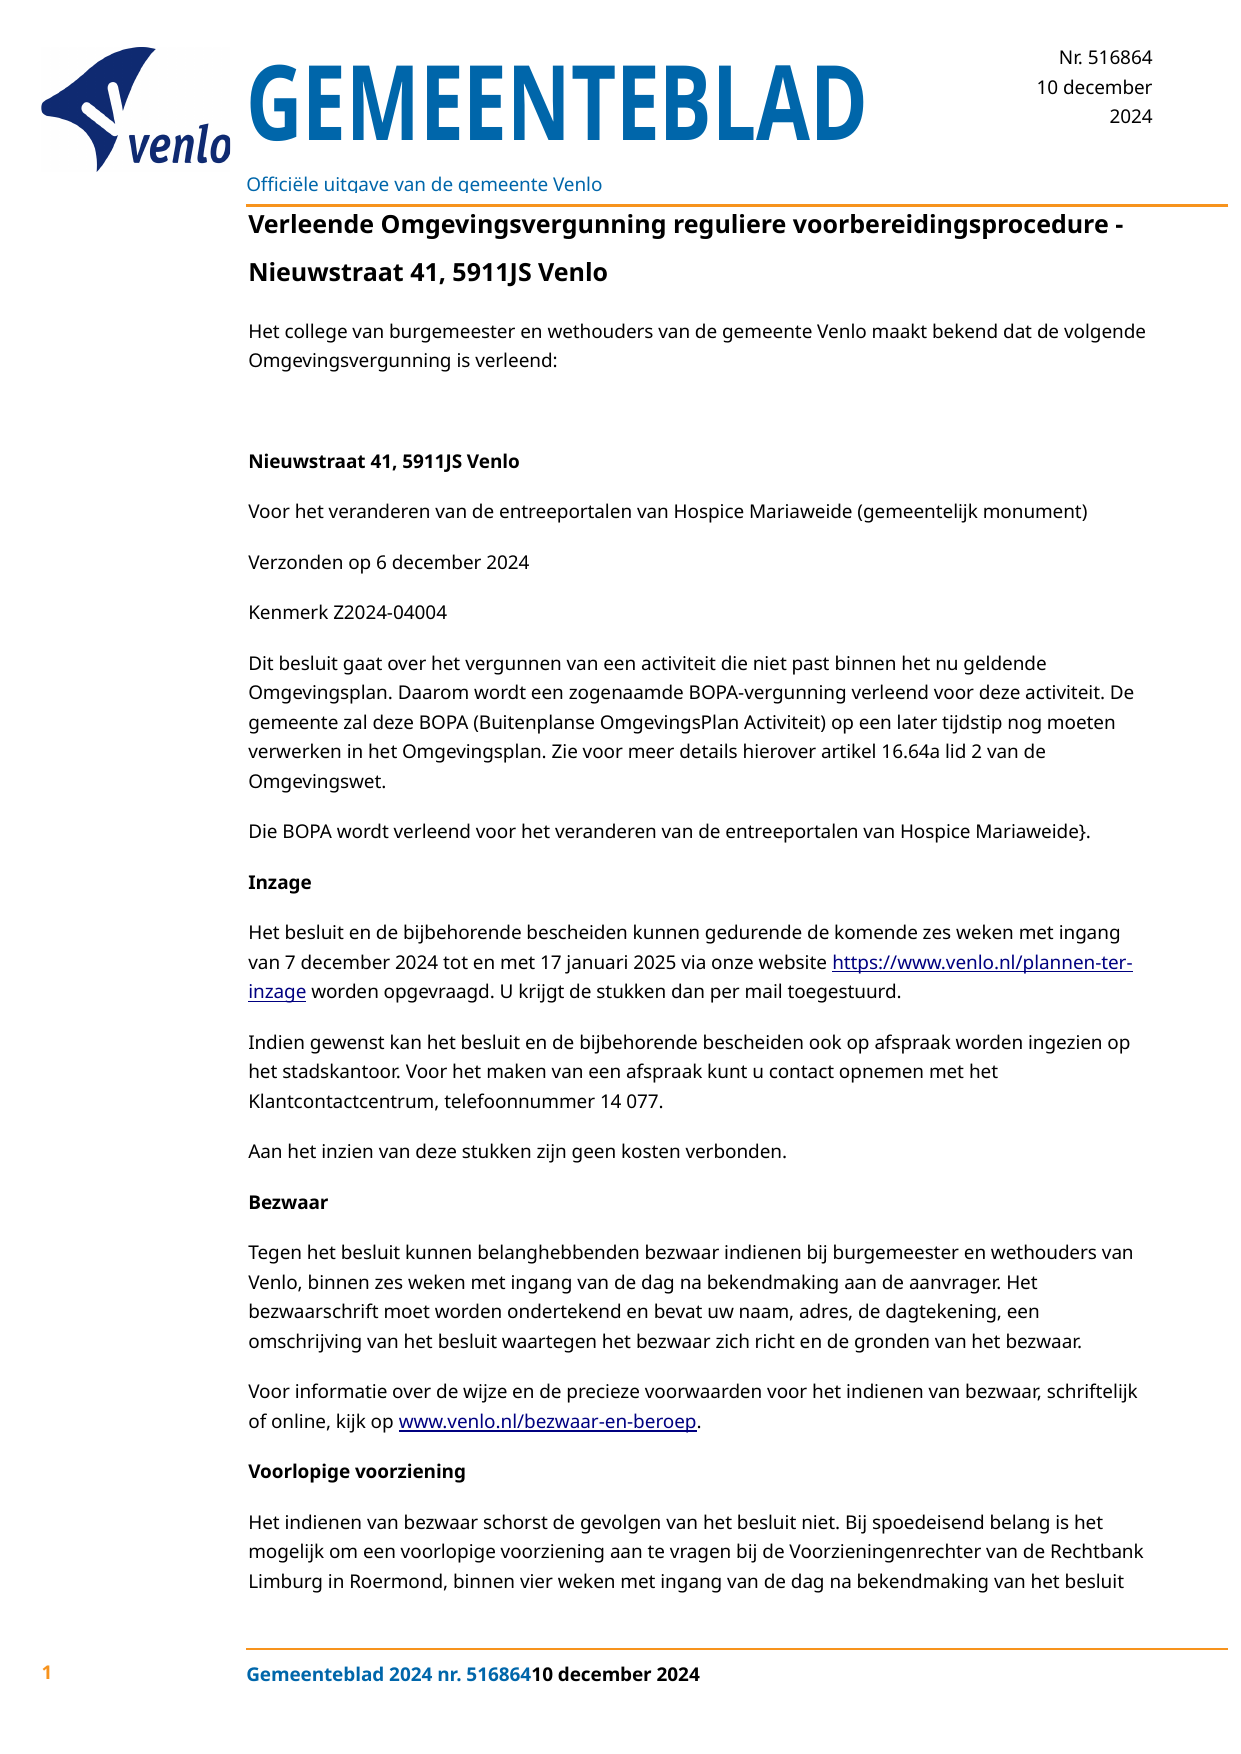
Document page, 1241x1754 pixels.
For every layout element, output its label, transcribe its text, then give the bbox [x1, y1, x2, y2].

text Die BOPA wordt verleend voor het veranderen van de entreeportalen van Hospice Mariaweide}. [248, 819, 1152, 844]
text Verleende Omgevingsvergunning reguliere voorbereidingsprocedure - Nieuwstraat 41, 5911JS Venlo [248, 207, 1152, 288]
text Aan het inzien van deze stukken zijn geen kosten verbonden. [248, 1139, 1152, 1164]
text Kenmerk Z2024-04004 [248, 599, 1152, 625]
text Inzage [248, 869, 1152, 895]
text Het besluit en de bijbehorende bescheiden kunnen gedurende de komende zes weken met ingang van 7 december 2024 tot en met 17 januari 2025 via onze website https://www.venlo.nl/plannen-ter-inzage worden opgevraagd. U krijgt de stukken dan per mail toegestuurd. [248, 919, 1152, 1004]
text Het indienen van bezwaar schorst de gevolgen van het besluit niet. Bij spoedeisend belang is het mogelijk om een voorlopige voorziening aan te vragen bij de Voorzieningenrechter van de Rechtbank Limburg in Roermond, binnen vier weken met ingang van de dag na bekendmaking van het besluit [248, 1509, 1152, 1594]
text Het college van burgemeester en wethouders van de gemeente Venlo maakt bekend dat de volgende Omgevingsvergunning is verleend: [248, 318, 1152, 373]
text Verzonden op 6 december 2024 [248, 549, 1152, 575]
text Bezwaar [248, 1189, 1152, 1215]
picture [41, 47, 231, 172]
text Dit besluit gaat over het vergunnen van een activiteit die niet past binnen het nu geldende Omgevingsplan. Daarom wordt een zogenaamde BOPA-vergunning verleend voor deze activiteit. De gemeente zal deze BOPA (Buitenplanse OmgevingsPlan Activiteit) op een later tijdstip nog moeten verwerken in het Omgevingsplan. Zie voor meer details hierover artikel 16.64a lid 2 van de Omgevingswet. [248, 650, 1152, 794]
text Indien gewenst kan het besluit en de bijbehorende bescheiden ook op afspraak worden ingezien op het stadskantoor. Voor het maken van een afspraak kunt u contact opnemen met het Klantcontactcentrum, telefoonnummer 14 077. [248, 1029, 1152, 1114]
text Voor het veranderen van de entreeportalen van Hospice Mariaweide (gemeentelijk monument) [248, 499, 1152, 524]
text Nieuwstraat 41, 5911JS Venlo [248, 448, 1152, 474]
text Voorlopige voorziening [248, 1459, 1152, 1484]
text Voor informatie over de wijze en de precieze voorwaarden voor het indienen van bezwaar, schriftelijk of online, kijk op www.venlo.nl/bezwaar-en-beroep. [248, 1379, 1152, 1434]
text Tegen het besluit kunnen belanghebbenden bezwaar indienen bij burgemeester en wethouders van Venlo, binnen zes weken met ingang van de dag na bekendmaking aan de aanvrager. Het bezwaarschrift moet worden ondertekend en bevat uw naam, adres, de dagtekening, een omschrijving van het besluit waartegen het bezwaar zich richt en de gronden van het bezwaar. [248, 1239, 1152, 1354]
